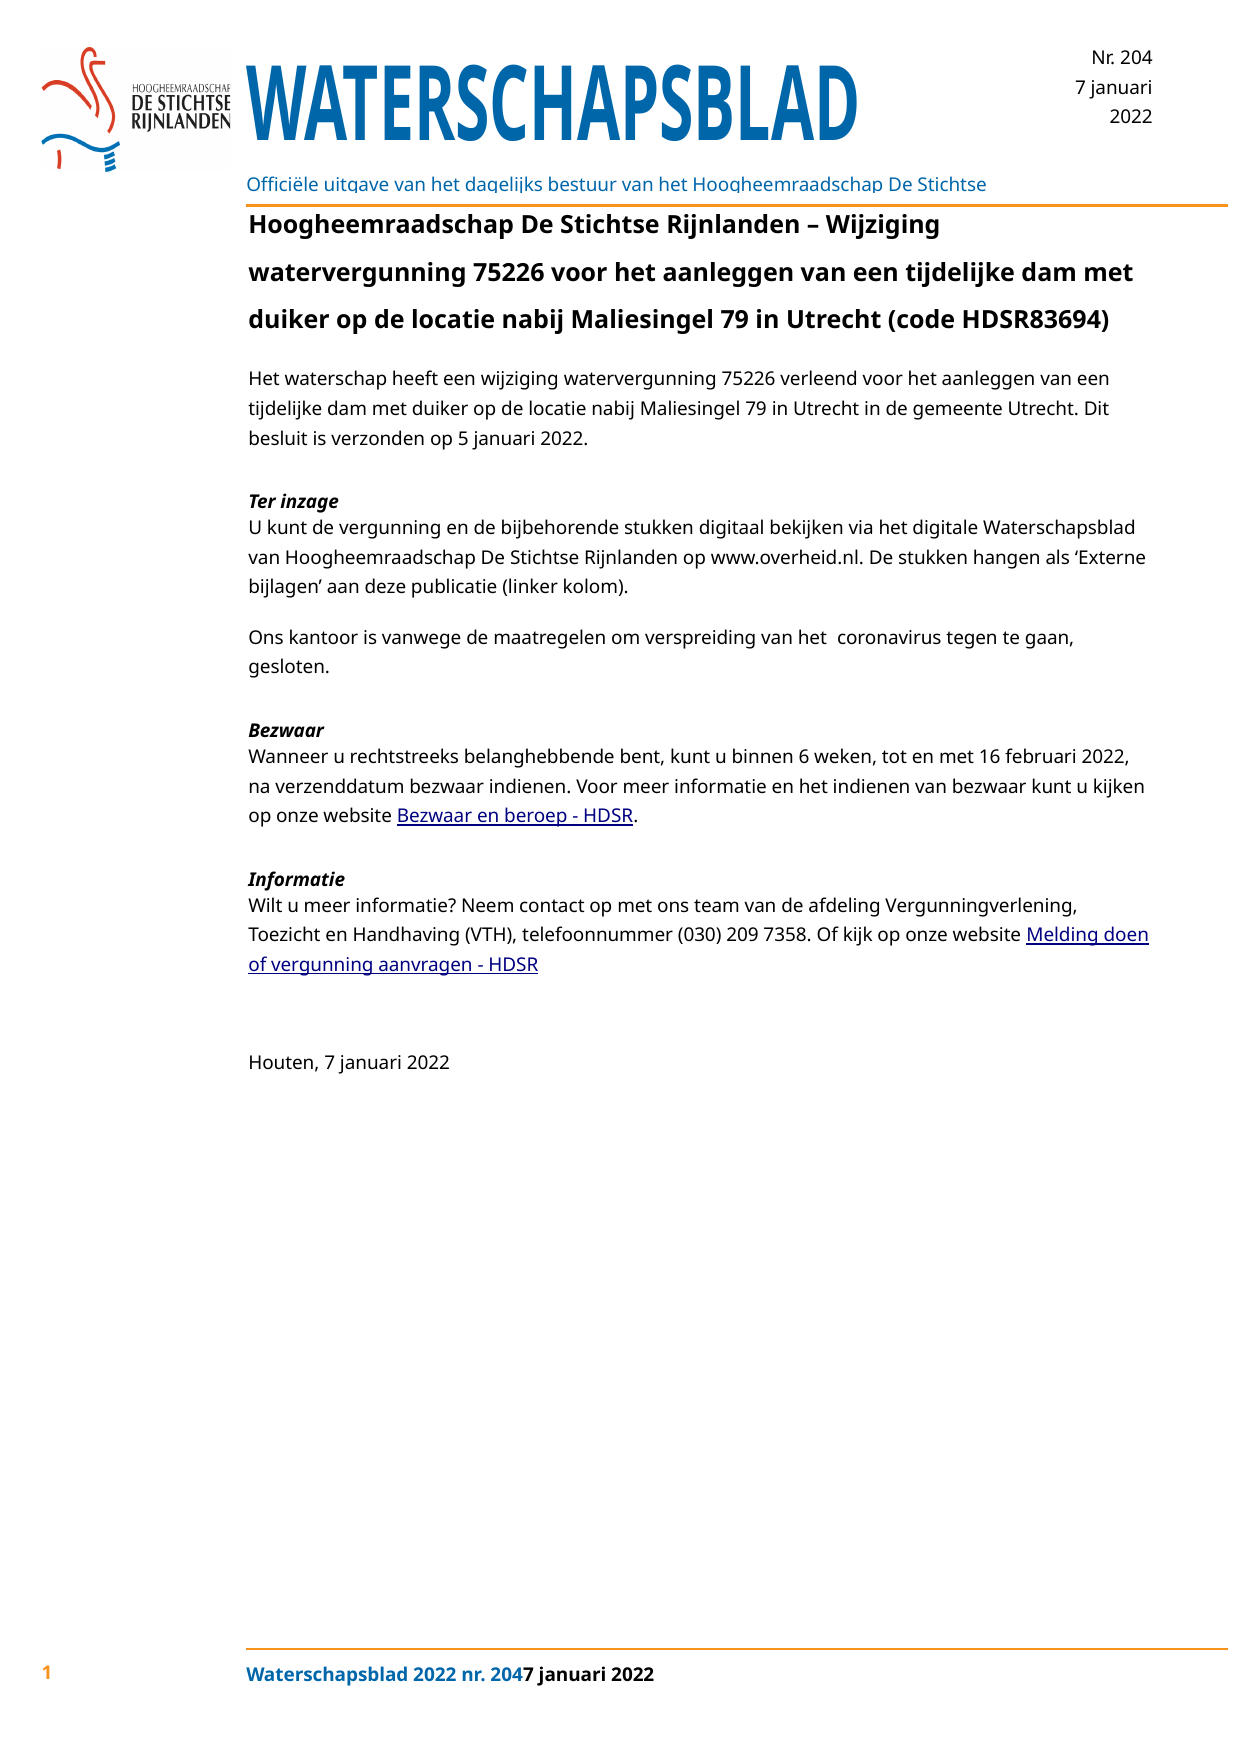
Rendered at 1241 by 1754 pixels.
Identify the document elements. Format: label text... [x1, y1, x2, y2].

text Ter inzage [248, 489, 1152, 514]
text Bezwaar [248, 717, 1152, 743]
text Informatie [248, 866, 1152, 892]
text Wanneer u rechtstreeks belanghebbende bent, kunt u binnen 6 weken, tot en met 16 februari 2022, na verzenddatum bezwaar indienen. Voor meer informatie en het indienen van bezwaar kunt u kijken op onze website Bezwaar en beroep - HDSR. [248, 743, 1152, 828]
text Wilt u meer informatie? Neem contact op met ons team van de afdeling Vergunningverlening, Toezicht en Handhaving (VTH), telefoonnummer (030) 209 7358. Of kijk op onze website Melding doen of vergunning aanvragen - HDSR [248, 892, 1152, 977]
text Het waterschap heeft een wijziging watervergunning 75226 verleend voor het aanleggen van een tijdelijke dam met duiker op de locatie nabij Maliesingel 79 in Utrecht in de gemeente Utrecht. Dit besluit is verzonden op 5 januari 2022. [248, 366, 1152, 450]
text Houten, 7 januari 2022 [248, 1049, 1152, 1075]
text U kunt de vergunning en de bijbehorende stukken digitaal bekijken via het digitale Waterschapsblad van Hoogheemraadschap De Stichtse Rijnlanden op www.overheid.nl. De stukken hangen als ‘Externe bijlagen’ aan deze publicatie (linker kolom). [248, 514, 1152, 599]
text Ons kantoor is vanwege de maatregelen om verspreiding van het coronavirus tegen te gaan, gesloten. [248, 624, 1152, 679]
picture [41, 47, 231, 172]
text Hoogheemraadschap De Stichtse Rijnlanden – Wijziging watervergunning 75226 voor het aanleggen van een tijdelijke dam met duiker op de locatie nabij Maliesingel 79 in Utrecht (code HDSR83694) [248, 207, 1152, 336]
